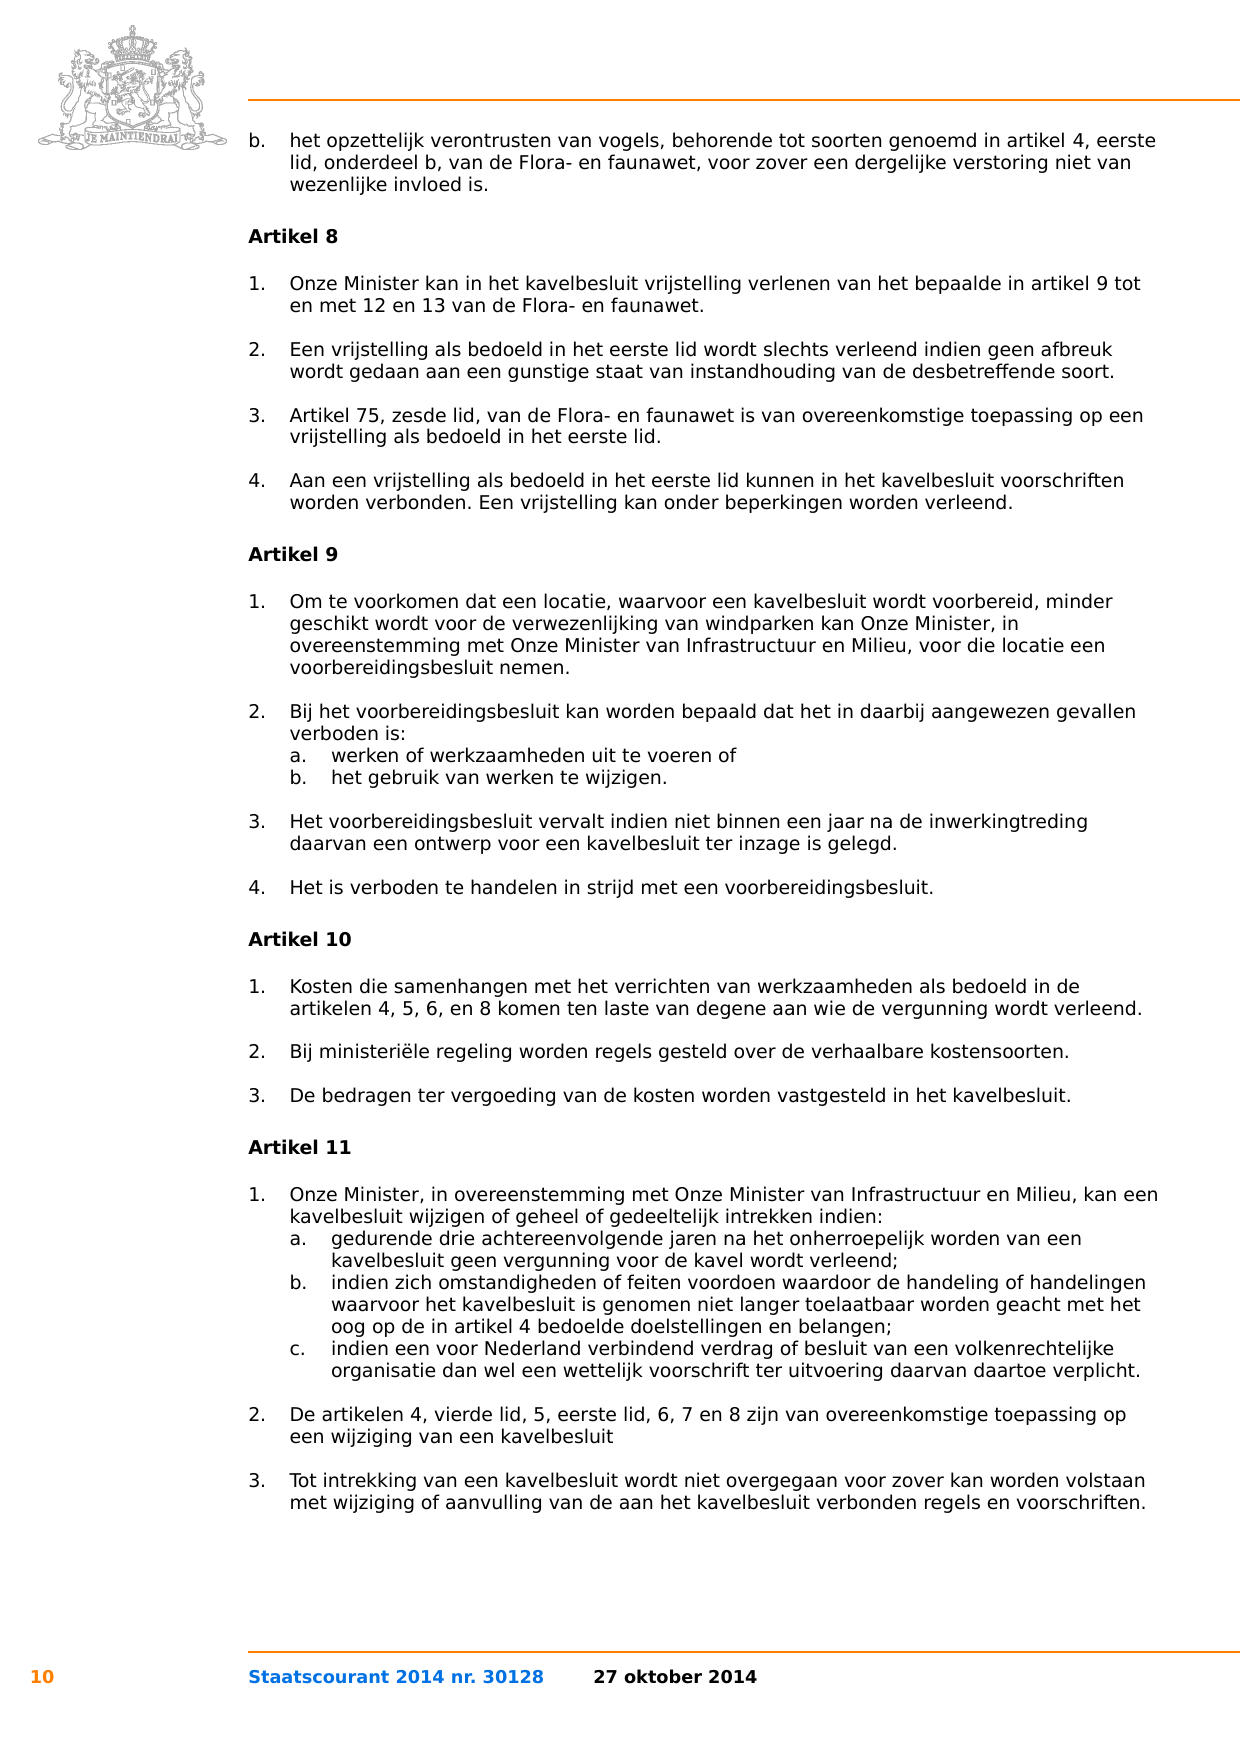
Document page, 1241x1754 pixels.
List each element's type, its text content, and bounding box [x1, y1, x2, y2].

text 3. Tot intrekking van een kavelbesluit wordt niet overgegaan voor zover kan worden volstaan met wijziging of aanvulling van de aan het kavelbesluit verbonden regels en voorschriften. [248, 1470, 1163, 1514]
text 2. De artikelen 4, vierde lid, 5, eerste lid, 6, 7 en 8 zijn van overeenkomstige toepassing op een wijziging van een kavelbesluit [248, 1404, 1163, 1448]
text b. het opzettelijk verontrusten van vogels, behorende tot soorten genoemd in artikel 4, eerste lid, onderdeel b, van de Flora- en faunawet, voor zover een dergelijke verstoring niet van wezenlijke invloed is. [248, 130, 1163, 196]
text 3. Artikel 75, zesde lid, van de Flora- en faunawet is van overeenkomstige toepassing op een vrijstelling als bedoeld in het eerste lid. [248, 404, 1163, 448]
text 2. Bij het voorbereidingsbesluit kan worden bepaald dat het in daarbij aangewezen gevallen verboden is: [248, 701, 1163, 745]
text c. indien een voor Nederland verbindend verdrag of besluit van een volkenrechtelijke organisatie dan wel een wettelijk voorschrift ter uitvoering daarvan daartoe verplicht. [289, 1338, 1163, 1382]
text 4. Het is verboden te handelen in strijd met een voorbereidingsbesluit. [248, 877, 1163, 899]
subtitle Artikel 8 [248, 226, 1163, 248]
text 1. Kosten die samenhangen met het verrichten van werkzaamheden als bedoeld in de artikelen 4, 5, 6, en 8 komen ten laste van degene aan wie de vergunning wordt verleend. [248, 976, 1163, 1019]
text a. gedurende drie achtereenvolgende jaren na het onherroepelijk worden van een kavelbesluit geen vergunning voor de kavel wordt verleend; [289, 1228, 1163, 1272]
text 4. Aan een vrijstelling als bedoeld in het eerste lid kunnen in het kavelbesluit voorschriften worden verbonden. Een vrijstelling kan onder beperkingen worden verleend. [248, 470, 1163, 514]
subtitle Artikel 9 [248, 544, 1163, 566]
text 3. De bedragen ter vergoeding van de kosten worden vastgesteld in het kavelbesluit. [248, 1085, 1163, 1107]
text b. het gebruik van werken te wijzigen. [289, 767, 1163, 789]
text 3. Het voorbereidingsbesluit vervalt indien niet binnen een jaar na de inwerkingtreding daarvan een ontwerp voor een kavelbesluit ter inzage is gelegd. [248, 811, 1163, 855]
picture [38, 25, 227, 150]
text 1. Om te voorkomen dat een locatie, waarvoor een kavelbesluit wordt voorbereid, minder geschikt wordt voor de verwezenlijking van windparken kan Onze Minister, in overeenstemming met Onze Minister van Infrastructuur en Milieu, voor die locatie een voorbereidingsbesluit nemen. [248, 591, 1163, 679]
text 2. Bij ministeriële regeling worden regels gesteld over de verhaalbare kostensoorten. [248, 1041, 1163, 1063]
text a. werken of werkzaamheden uit te voeren of [289, 745, 1163, 767]
text 1. Onze Minister, in overeenstemming met Onze Minister van Infrastructuur en Milieu, kan een kavelbesluit wijzigen of geheel of gedeeltelijk intrekken indien: [248, 1184, 1163, 1228]
text 2. Een vrijstelling als bedoeld in het eerste lid wordt slechts verleend indien geen afbreuk wordt gedaan aan een gunstige staat van instandhouding van de desbetreffende soort. [248, 339, 1163, 383]
text 1. Onze Minister kan in het kavelbesluit vrijstelling verlenen van het bepaalde in artikel 9 tot en met 12 en 13 van de Flora- en faunawet. [248, 273, 1163, 317]
text b. indien zich omstandigheden of feiten voordoen waardoor de handeling of handelingen waarvoor het kavelbesluit is genomen niet langer toelaatbaar worden geacht met het oog op de in artikel 4 bedoelde doelstellingen en belangen; [289, 1272, 1163, 1338]
subtitle Artikel 11 [248, 1137, 1163, 1159]
subtitle Artikel 10 [248, 929, 1163, 951]
